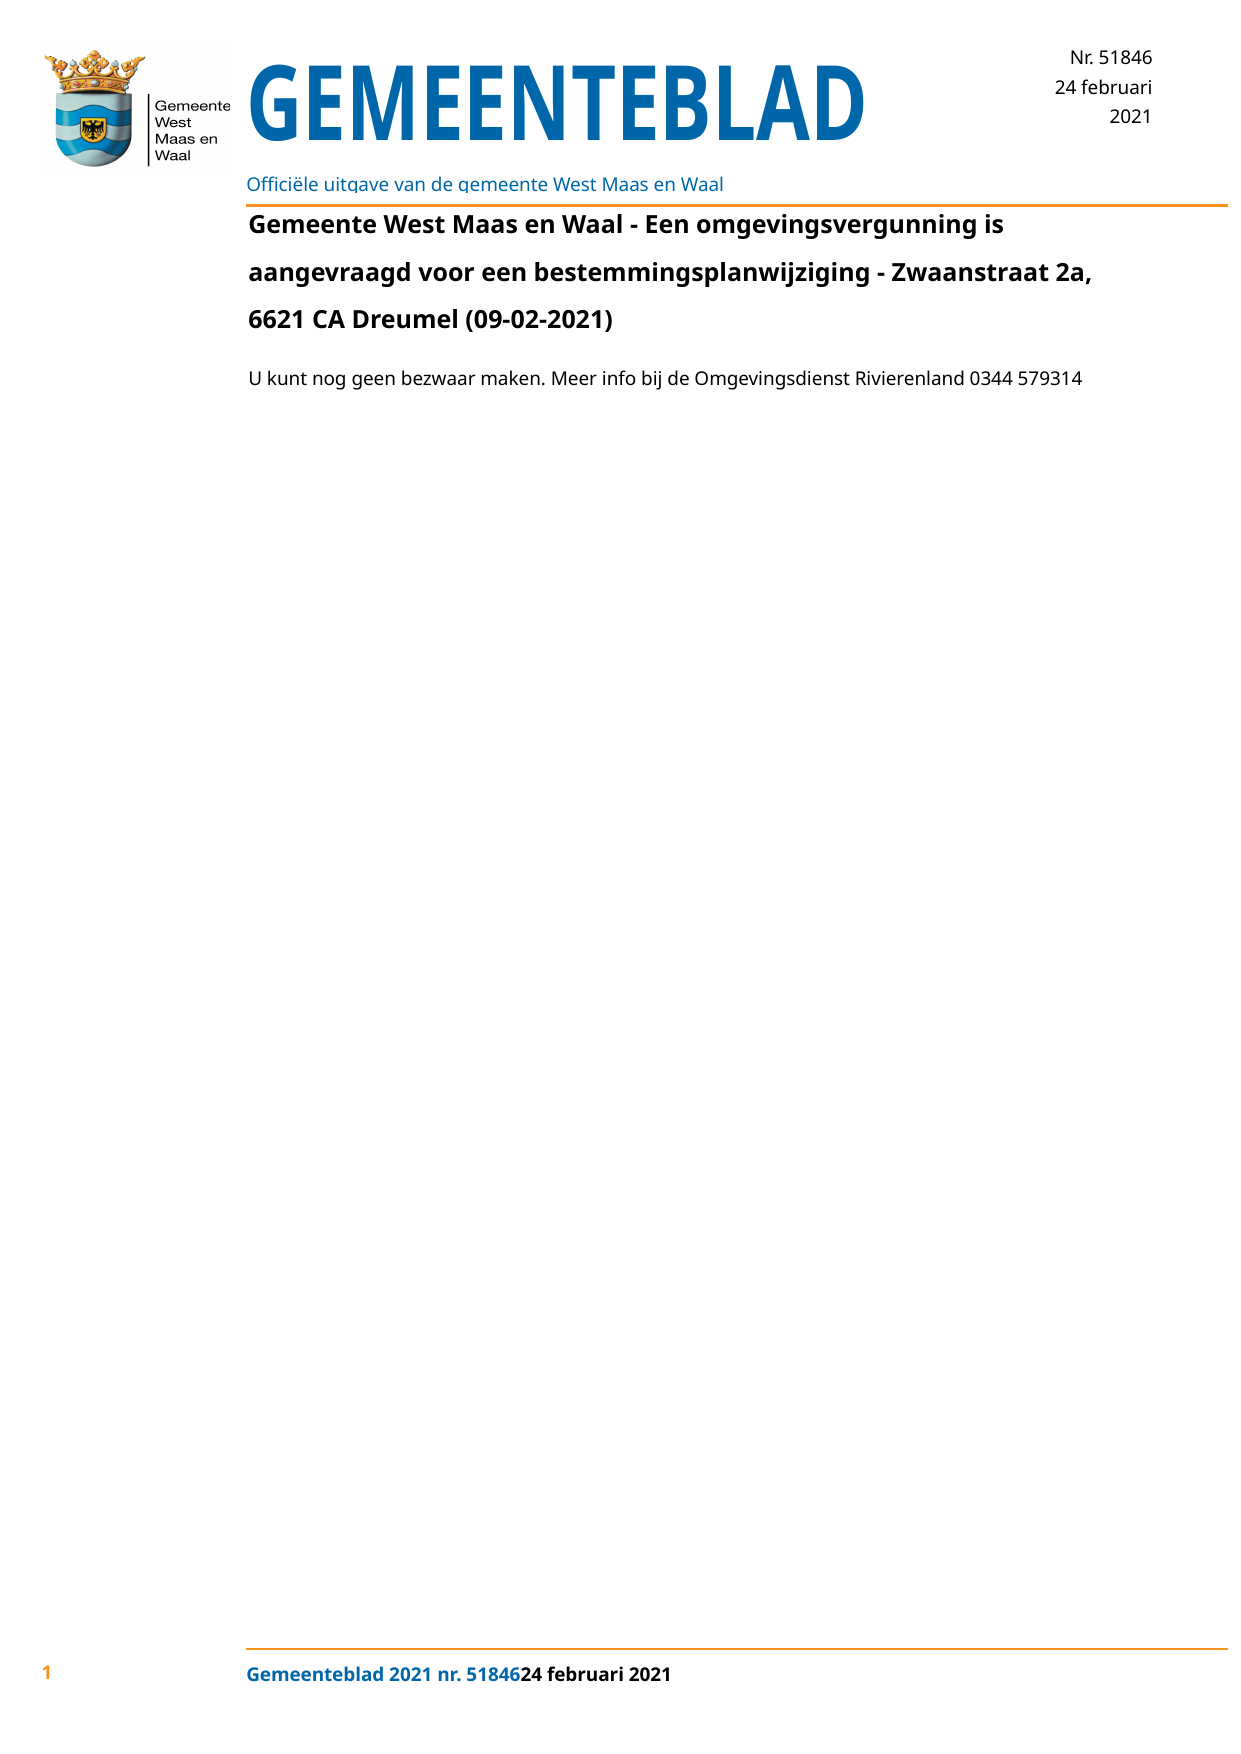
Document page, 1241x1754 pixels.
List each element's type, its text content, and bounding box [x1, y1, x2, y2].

text U kunt nog geen bezwaar maken. Meer info bij de Omgevingsdienst Rivierenland 0344 579314 [248, 366, 1152, 391]
text Gemeente West Maas en Waal - Een omgevingsvergunning is aangevraagd voor een bestemmingsplanwijziging - Zwaanstraat 2a, 6621 CA Dreumel (09-02-2021) [248, 207, 1152, 336]
picture [41, 47, 231, 172]
